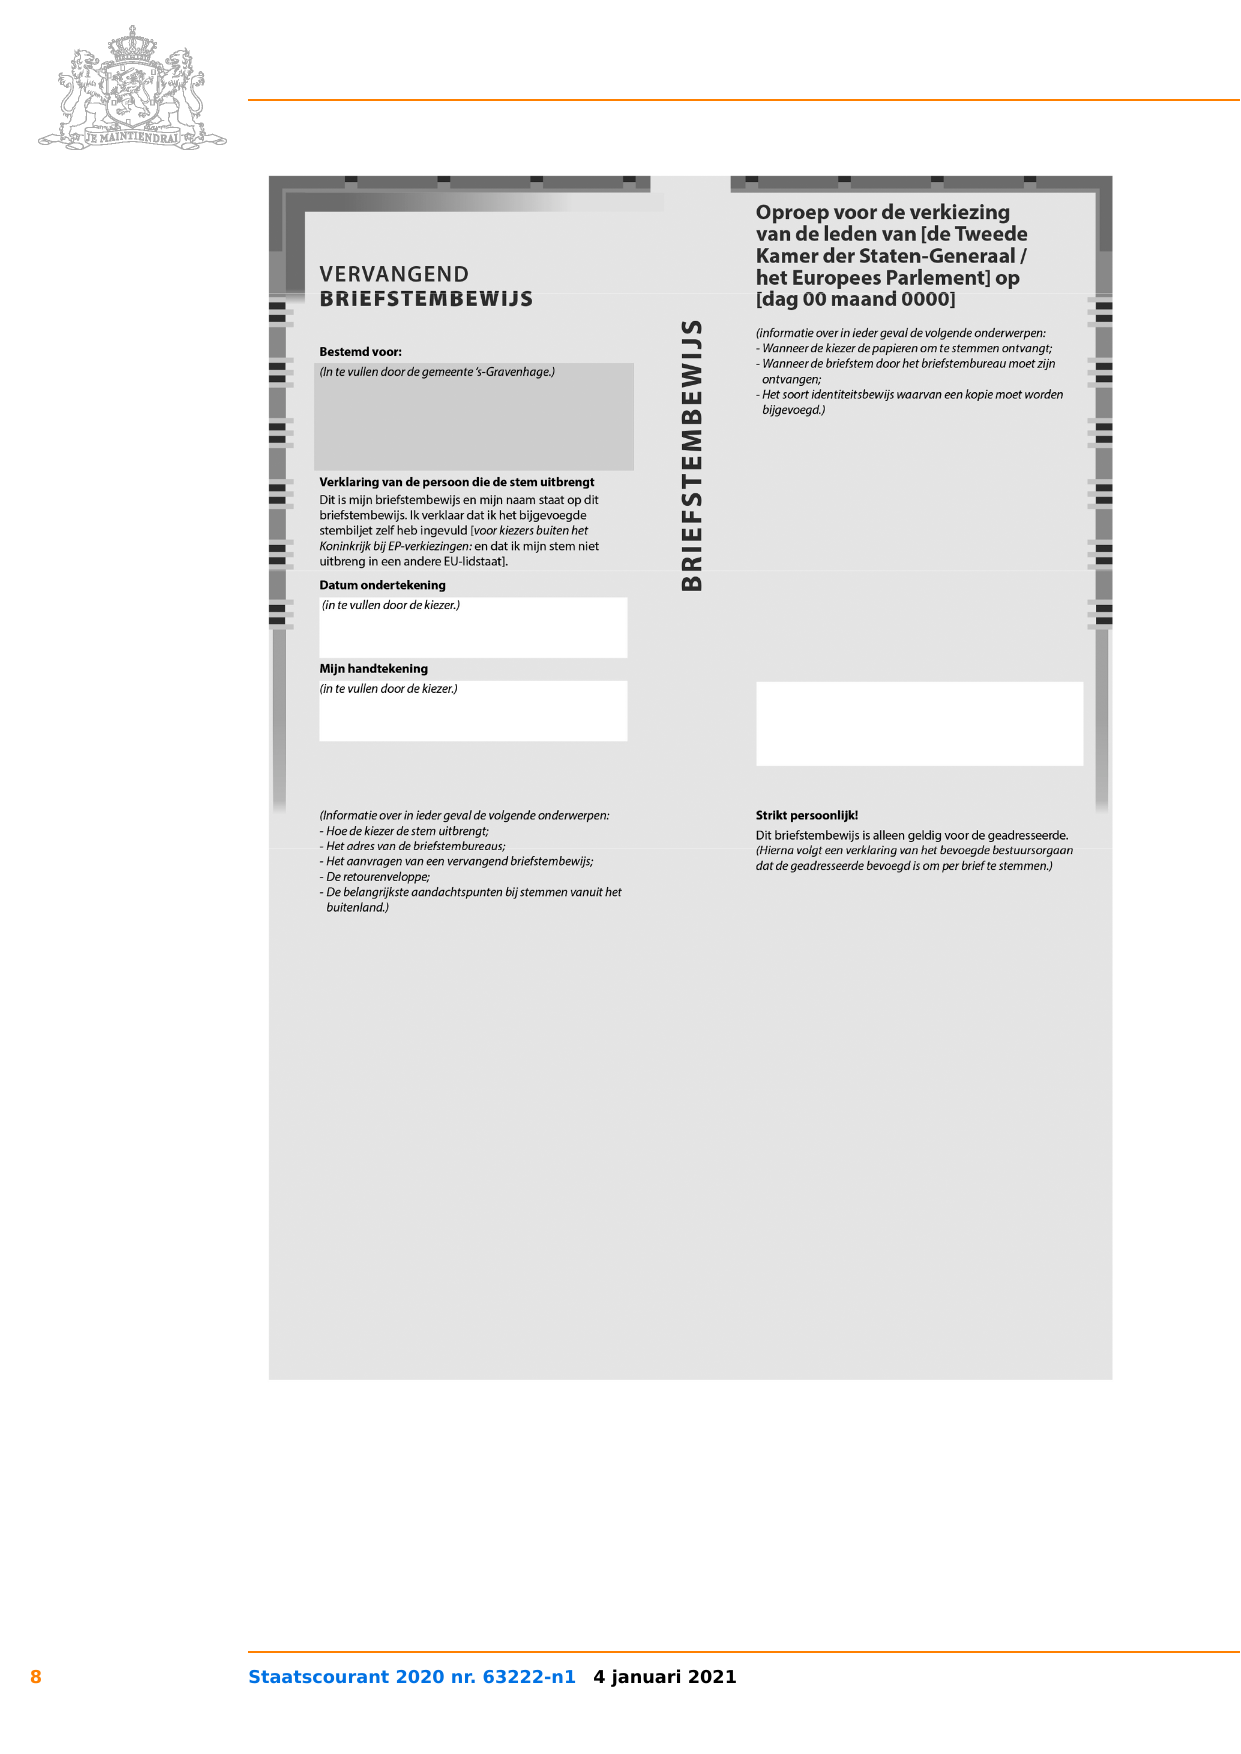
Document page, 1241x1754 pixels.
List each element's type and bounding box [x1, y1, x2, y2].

picture [38, 25, 227, 150]
picture [248, 155, 1134, 1401]
